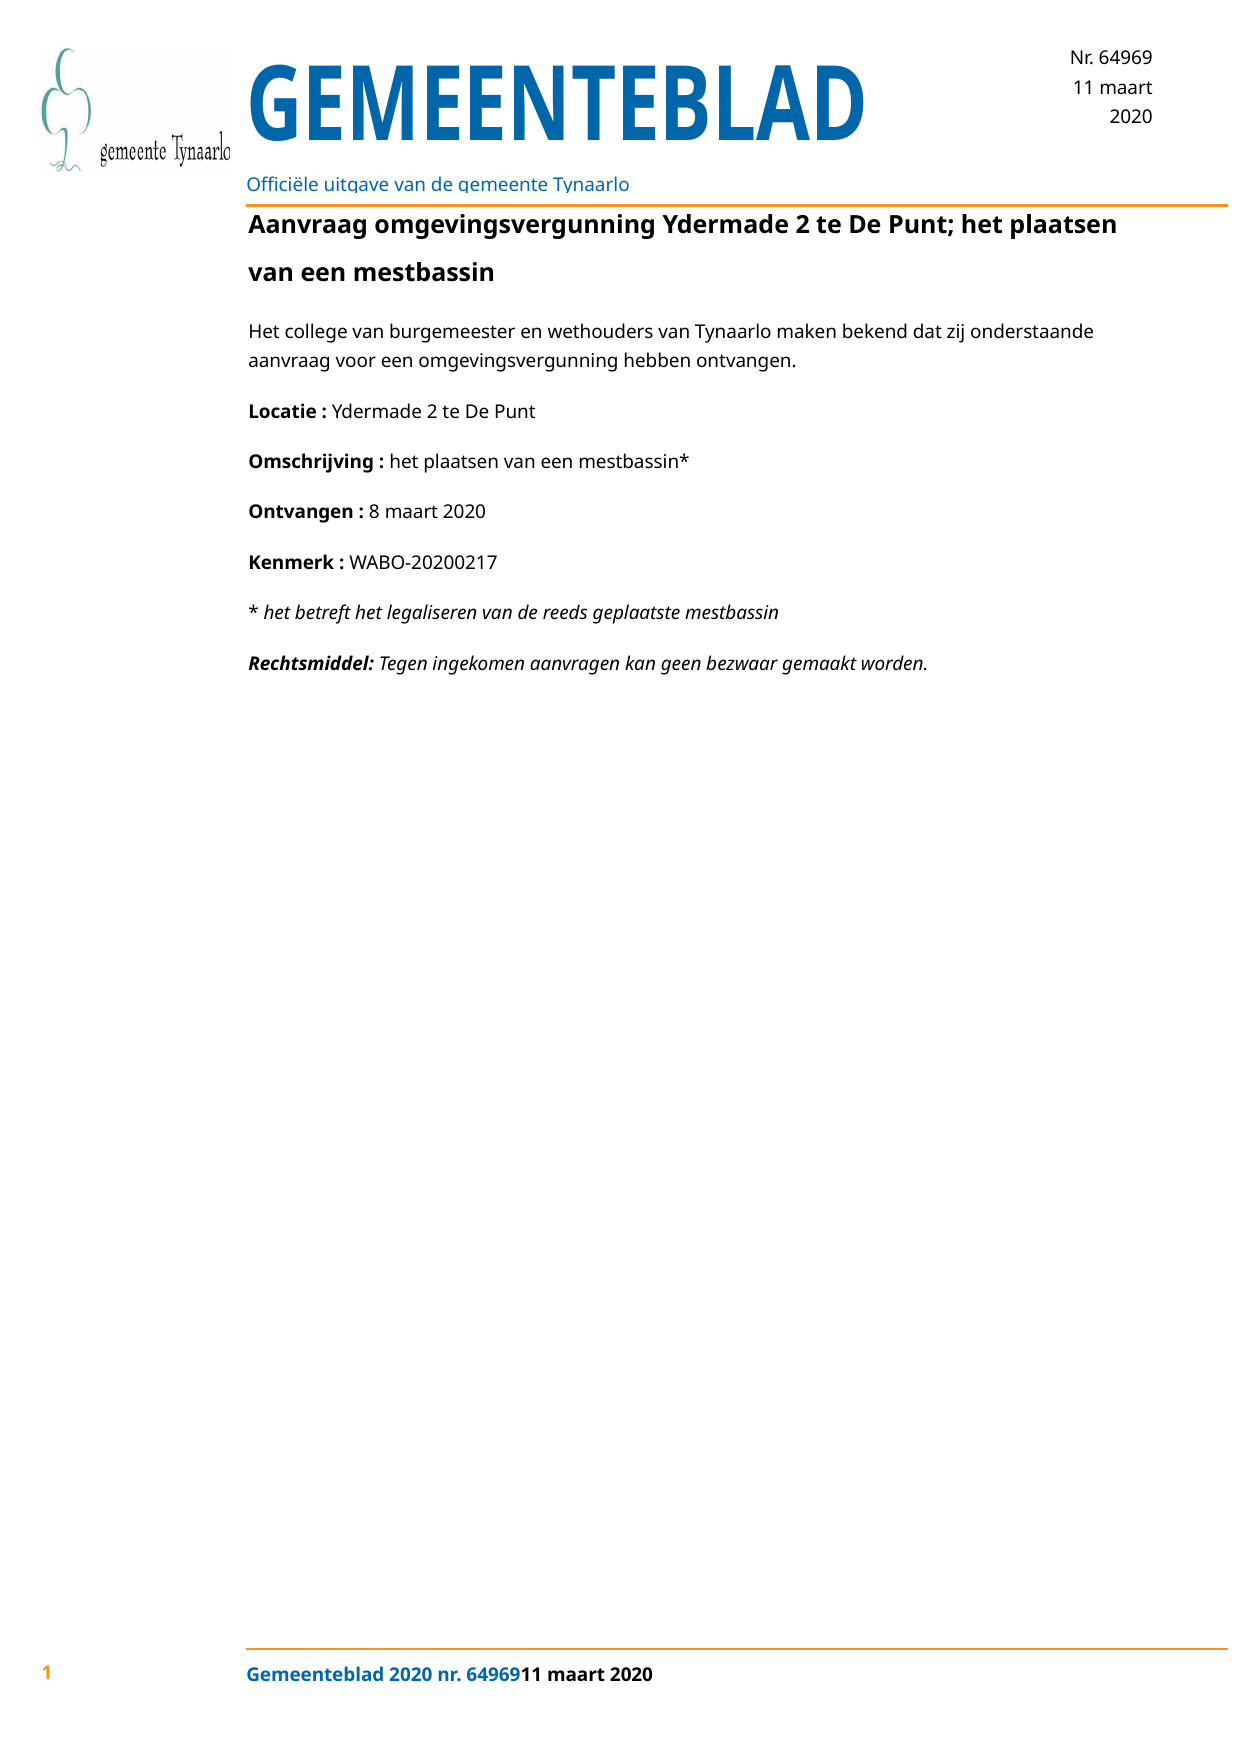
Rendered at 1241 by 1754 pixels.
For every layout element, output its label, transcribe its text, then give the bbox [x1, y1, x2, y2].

text Locatie : Ydermade 2 te De Punt [248, 398, 1152, 424]
text Aanvraag omgevingsvergunning Ydermade 2 te De Punt; het plaatsen van een mestbassin [248, 207, 1152, 288]
picture [41, 47, 231, 172]
text Ontvangen : 8 maart 2020 [248, 499, 1152, 524]
text Rechtsmiddel: Tegen ingekomen aanvragen kan geen bezwaar gemaakt worden. [248, 650, 1152, 676]
text Het college van burgemeester en wethouders van Tynaarlo maken bekend dat zij onderstaande aanvraag voor een omgevingsvergunning hebben ontvangen. [248, 318, 1152, 373]
text * het betreft het legaliseren van de reeds geplaatste mestbassin [248, 599, 1152, 625]
text Omschrijving : het plaatsen van een mestbassin* [248, 448, 1152, 474]
text Kenmerk : WABO-20200217 [248, 549, 1152, 575]
